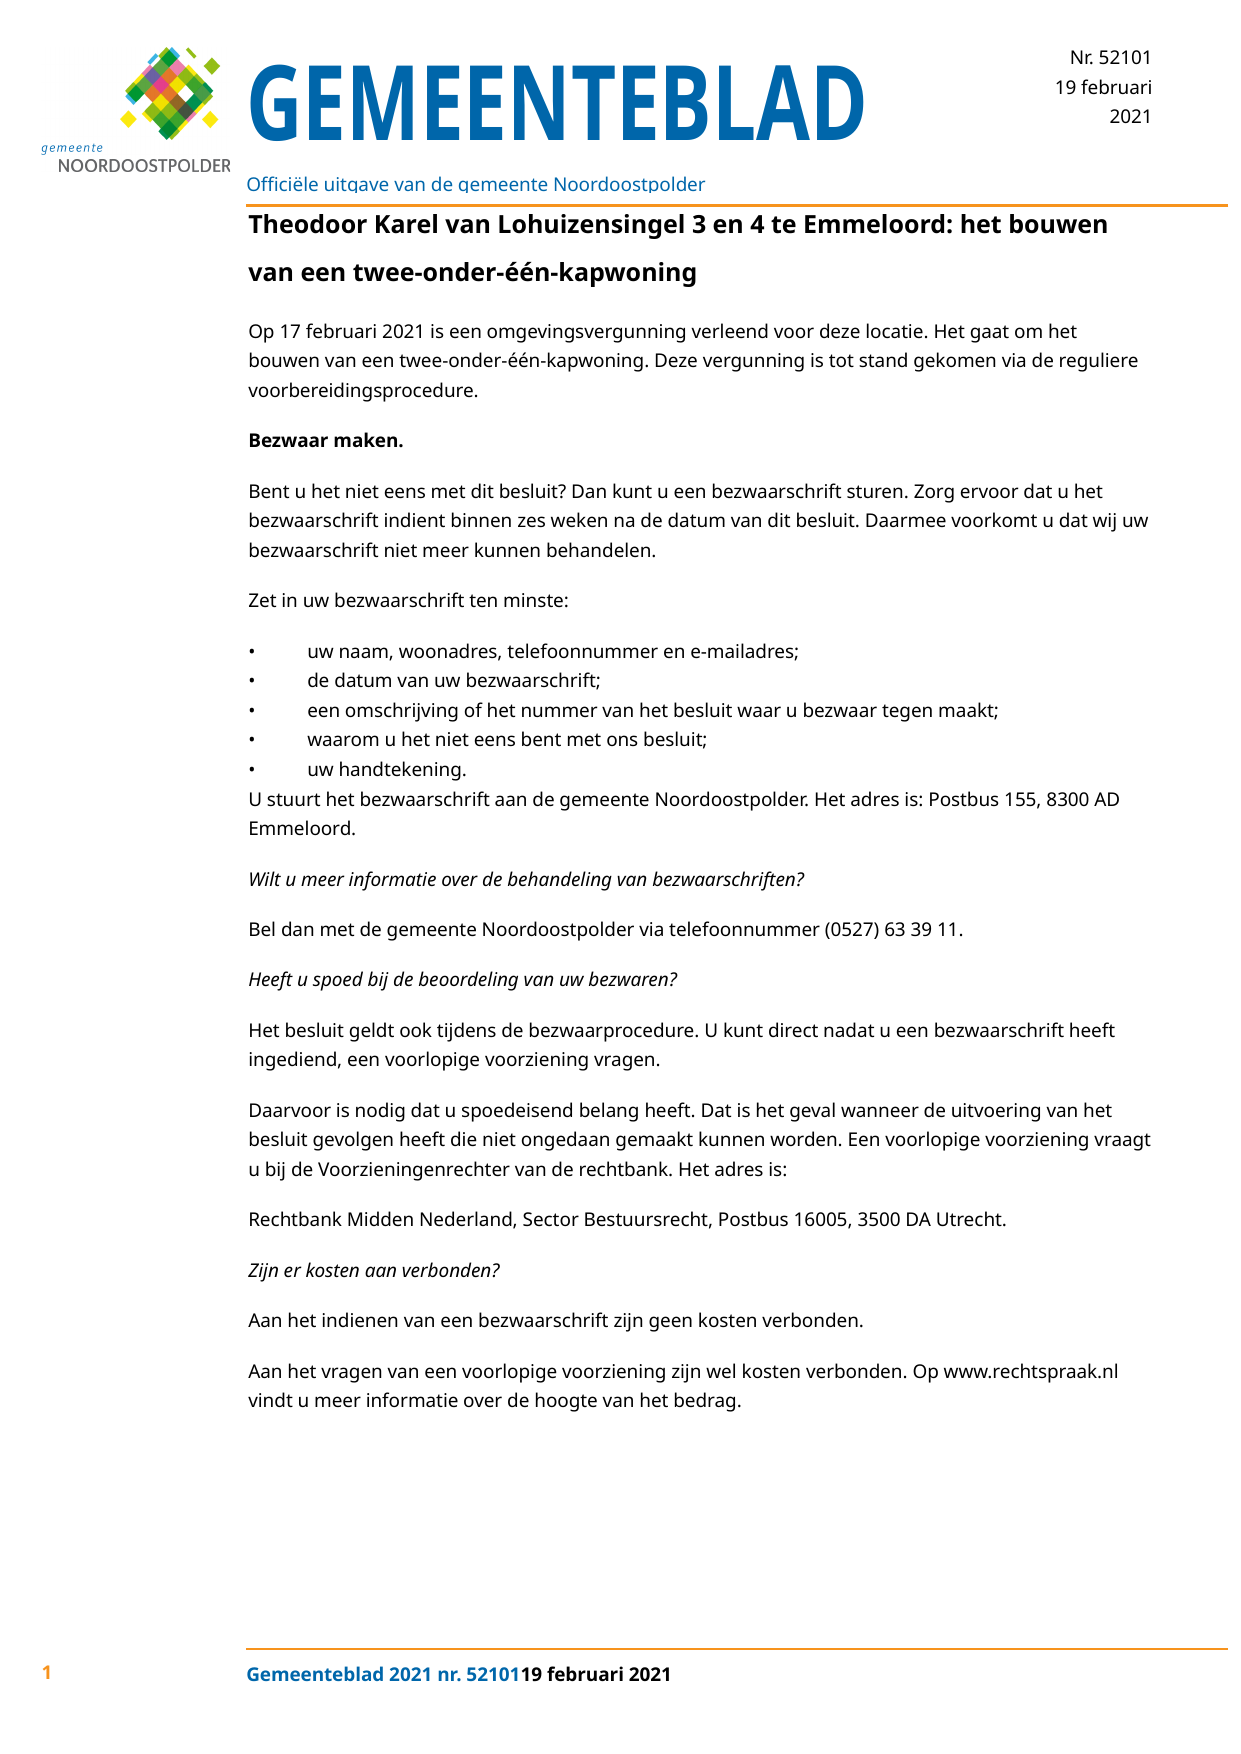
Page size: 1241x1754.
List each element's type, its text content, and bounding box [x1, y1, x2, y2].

list uw handtekening. [248, 756, 1152, 782]
text Zijn er kosten aan verbonden? [248, 1257, 1152, 1283]
text Theodoor Karel van Lohuizensingel 3 en 4 te Emmeloord: het bouwen van een twee-onder-één-kapwoning [248, 207, 1152, 288]
text Het besluit geldt ook tijdens de bezwaarprocedure. U kunt direct nadat u een bezwaarschrift heeft ingediend, een voorlopige voorziening vragen. [248, 1017, 1152, 1072]
text Bel dan met de gemeente Noordoostpolder via telefoonnummer (0527) 63 39 11. [248, 916, 1152, 942]
text Op 17 februari 2021 is een omgevingsvergunning verleend voor deze locatie. Het gaat om het bouwen van een twee-onder-één-kapwoning. Deze vergunning is tot stand gekomen via de reguliere voorbereidingsprocedure. [248, 318, 1152, 403]
text Heeft u spoed bij de beoordeling van uw bezwaren? [248, 967, 1152, 992]
list een omschrijving of het nummer van het besluit waar u bezwaar tegen maakt; [248, 697, 1152, 723]
text Rechtbank Midden Nederland, Sector Bestuursrecht, Postbus 16005, 3500 DA Utrecht. [248, 1207, 1152, 1232]
picture [41, 47, 231, 172]
text Aan het vragen van een voorlopige voorziening zijn wel kosten verbonden. Op www.rechtspraak.nl vindt u meer informatie over de hoogte van het bedrag. [248, 1358, 1152, 1413]
text U stuurt het bezwaarschrift aan de gemeente Noordoostpolder. Het adres is: Postbus 155, 8300 AD Emmeloord. [248, 786, 1152, 841]
text Wilt u meer informatie over de behandeling van bezwaarschriften? [248, 866, 1152, 892]
text Aan het indienen van een bezwaarschrift zijn geen kosten verbonden. [248, 1307, 1152, 1333]
text Zet in uw bezwaarschrift ten minste: [248, 587, 1152, 613]
text Bezwaar maken. [248, 427, 1152, 453]
text Daarvoor is nodig dat u spoedeisend belang heeft. Dat is het geval wanneer de uitvoering van het besluit gevolgen heeft die niet ongedaan gemaakt kunnen worden. Een voorlopige voorziening vraagt u bij de Voorzieningenrechter van de rechtbank. Het adres is: [248, 1097, 1152, 1182]
list uw naam, woonadres, telefoonnummer en e-mailadres; [248, 638, 1152, 664]
list waarom u het niet eens bent met ons besluit; [248, 727, 1152, 752]
text Bent u het niet eens met dit besluit? Dan kunt u een bezwaarschrift sturen. Zorg ervoor dat u het bezwaarschrift indient binnen zes weken na de datum van dit besluit. Daarmee voorkomt u dat wij uw bezwaarschrift niet meer kunnen behandelen. [248, 478, 1152, 563]
list de datum van uw bezwaarschrift; [248, 667, 1152, 693]
